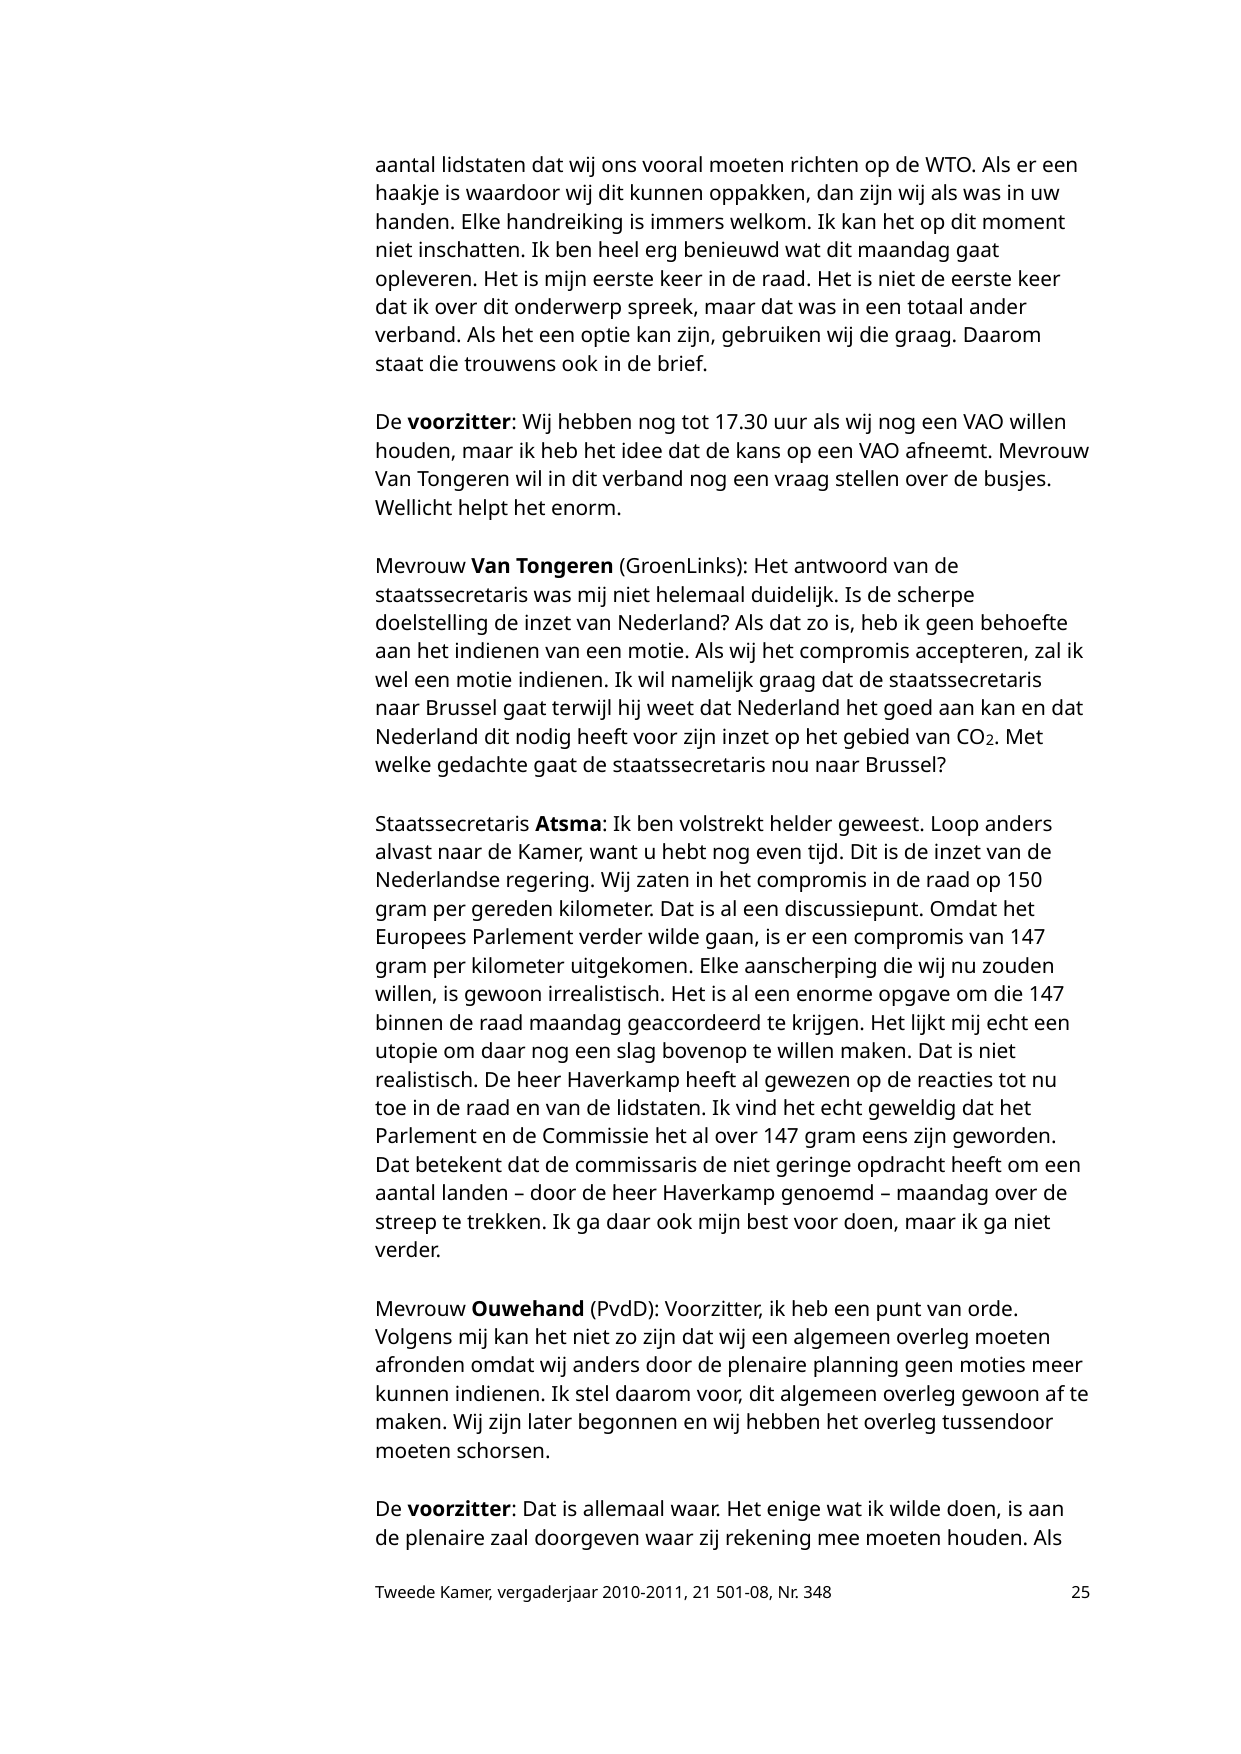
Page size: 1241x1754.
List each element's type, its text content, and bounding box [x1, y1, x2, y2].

text Mevrouw Van Tongeren (GroenLinks): Het antwoord van de staatssecretaris was mij niet helemaal duidelijk. Is de scherpe doelstelling de inzet van Nederland? Als dat zo is, heb ik geen behoefte aan het indienen van een motie. Als wij het compromis accepteren, zal ik wel een motie indienen. Ik wil namelijk graag dat de staatssecretaris naar Brussel gaat terwijl hij weet dat Nederland het goed aan kan en dat Nederland dit nodig heeft voor zijn inzet op het gebied van CO2. Met welke gedachte gaat de staatssecretaris nou naar Brussel? [375, 551, 1090, 779]
text De voorzitter: Wij hebben nog tot 17.30 uur als wij nog een VAO willen houden, maar ik heb het idee dat de kans op een VAO afneemt. Mevrouw Van Tongeren wil in dit verband nog een vraag stellen over de busjes. Wellicht helpt het enorm. [375, 407, 1090, 521]
text Staatssecretaris Atsma: Ik ben volstrekt helder geweest. Loop anders alvast naar de Kamer, want u hebt nog even tijd. Dit is de inzet van de Nederlandse regering. Wij zaten in het compromis in de raad op 150 gram per gereden kilometer. Dat is al een discussiepunt. Omdat het Europees Parlement verder wilde gaan, is er een compromis van 147 gram per kilometer uitgekomen. Elke aanscherping die wij nu zouden willen, is gewoon irrealistisch. Het is al een enorme opgave om die 147 binnen de raad maandag geaccordeerd te krijgen. Het lijkt mij echt een utopie om daar nog een slag bovenop te willen maken. Dat is niet realistisch. De heer Haverkamp heeft al gewezen op de reacties tot nu toe in de raad en van de lidstaten. Ik vind het echt geweldig dat het Parlement en de Commissie het al over 147 gram eens zijn geworden. Dat betekent dat de commissaris de niet geringe opdracht heeft om een aantal landen – door de heer Haverkamp genoemd – maandag over de streep te trekken. Ik ga daar ook mijn best voor doen, maar ik ga niet verder. [375, 809, 1090, 1264]
text De voorzitter: Dat is allemaal waar. Het enige wat ik wilde doen, is aan de plenaire zaal doorgeven waar zij rekening mee moeten houden. Als [375, 1494, 1090, 1551]
text aantal lidstaten dat wij ons vooral moeten richten op de WTO. Als er een haakje is waardoor wij dit kunnen oppakken, dan zijn wij als was in uw handen. Elke handreiking is immers welkom. Ik kan het op dit moment niet inschatten. Ik ben heel erg benieuwd wat dit maandag gaat opleveren. Het is mijn eerste keer in de raad. Het is niet de eerste keer dat ik over dit onderwerp spreek, maar dat was in een totaal ander verband. Als het een optie kan zijn, gebruiken wij die graag. Daarom staat die trouwens ook in de brief. [375, 150, 1090, 377]
text Mevrouw Ouwehand (PvdD): Voorzitter, ik heb een punt van orde. Volgens mij kan het niet zo zijn dat wij een algemeen overleg moeten afronden omdat wij anders door de plenaire planning geen moties meer kunnen indienen. Ik stel daarom voor, dit algemeen overleg gewoon af te maken. Wij zijn later begonnen en wij hebben het overleg tussendoor moeten schorsen. [375, 1294, 1090, 1464]
